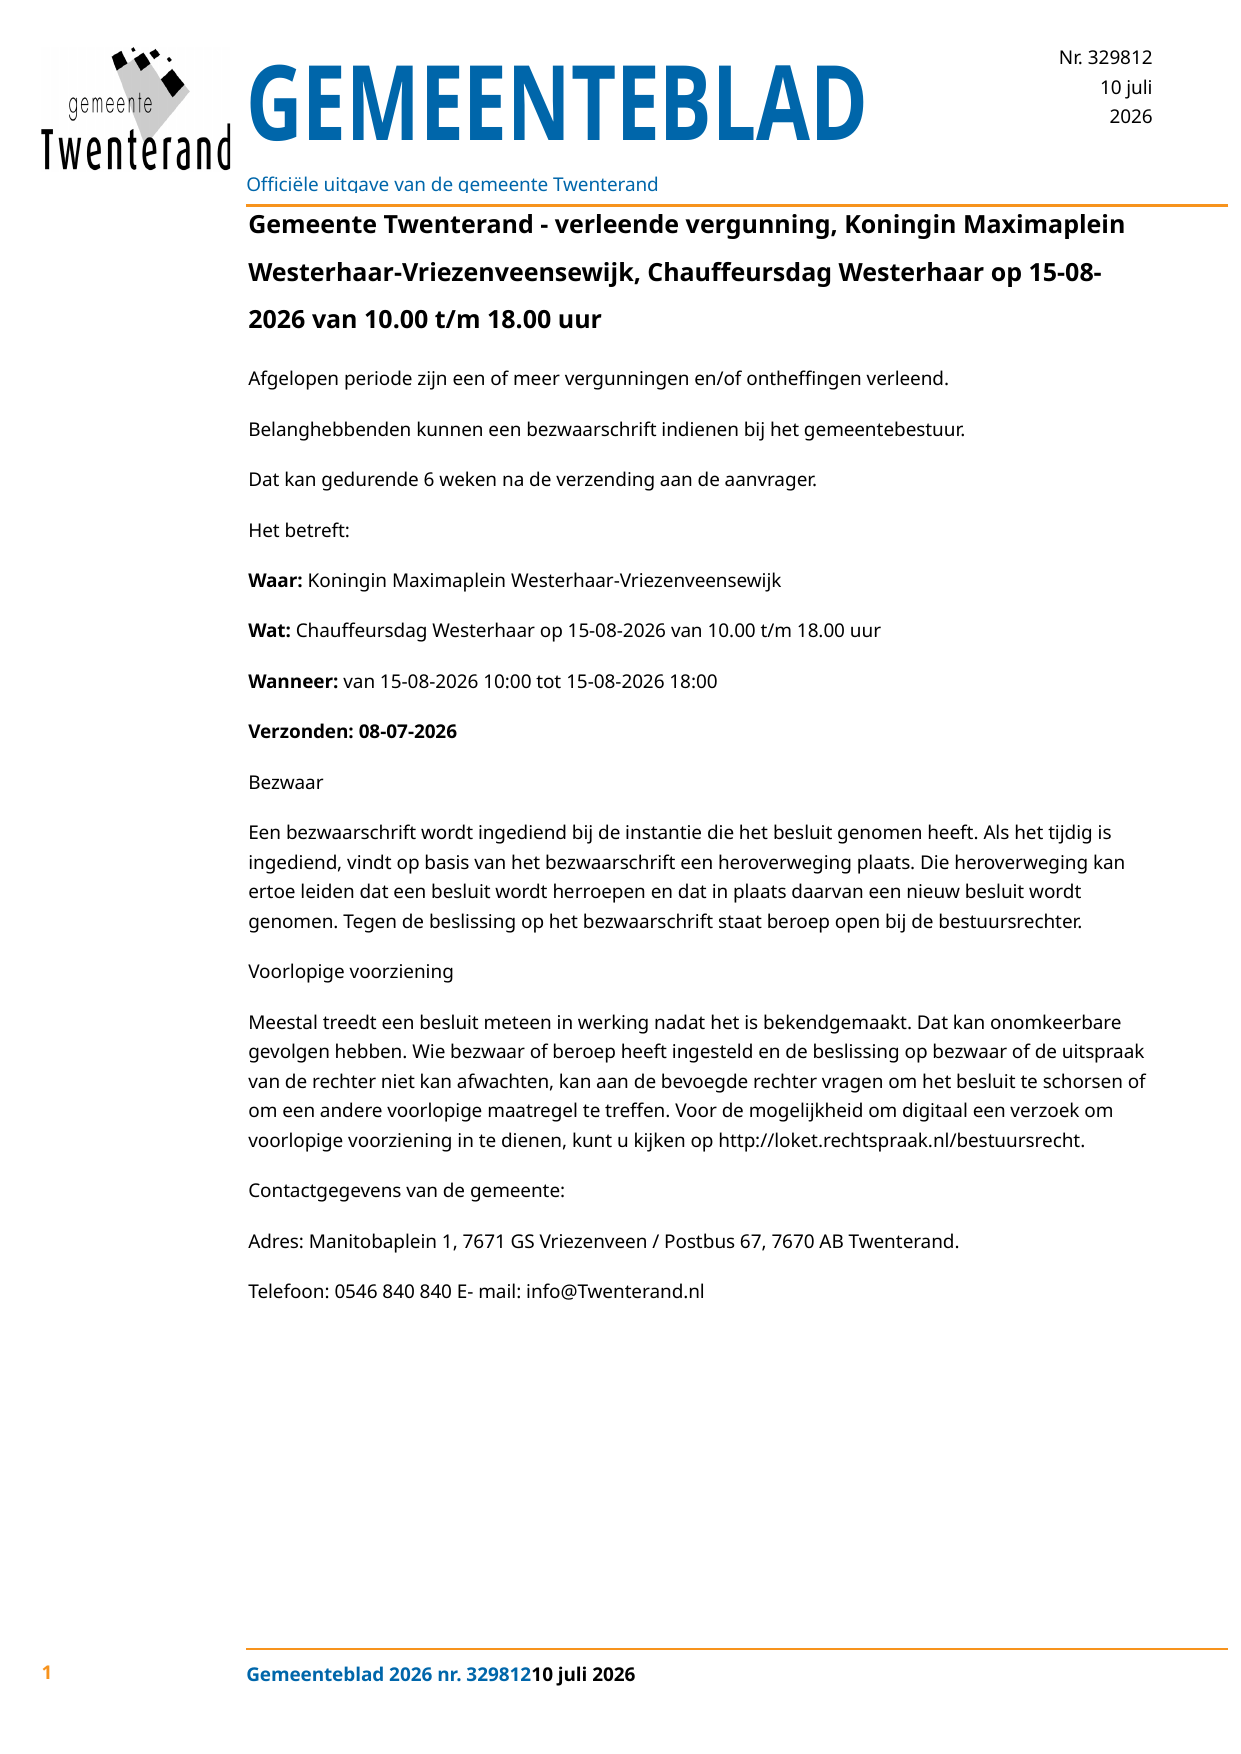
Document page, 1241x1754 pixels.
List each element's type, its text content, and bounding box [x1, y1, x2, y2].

text Verzonden: 08-07-2026 [248, 718, 1152, 744]
text Wanneer: van 15-08-2026 10:00 tot 15-08-2026 18:00 [248, 668, 1152, 694]
text Belanghebbenden kunnen een bezwaarschrift indienen bij het gemeentebestuur. [248, 416, 1152, 442]
text Dat kan gedurende 6 weken na de verzending aan de aanvrager. [248, 466, 1152, 492]
picture [41, 47, 231, 172]
text Contactgegevens van de gemeente: [248, 1178, 1152, 1203]
text Voorlopige voorziening [248, 958, 1152, 984]
text Adres: Manitobaplein 1, 7671 GS Vriezenveen / Postbus 67, 7670 AB Twenterand. [248, 1228, 1152, 1254]
text Afgelopen periode zijn een of meer vergunningen en/of ontheffingen verleend. [248, 366, 1152, 391]
text Wat: Chauffeursdag Westerhaar op 15-08-2026 van 10.00 t/m 18.00 uur [248, 618, 1152, 643]
text Meestal treedt een besluit meteen in werking nadat het is bekendgemaakt. Dat kan onomkeerbare gevolgen hebben. Wie bezwaar of beroep heeft ingesteld en de beslissing op bezwaar of de uitspraak van de rechter niet kan afwachten, kan aan de bevoegde rechter vragen om het besluit te schorsen of om een andere voorlopige maatregel te treffen. Voor de mogelijkheid om digitaal een verzoek om voorlopige voorziening in te dienen, kunt u kijken op http://loket.rechtspraak.nl/bestuursrecht. [248, 1009, 1152, 1153]
text Een bezwaarschrift wordt ingediend bij de instantie die het besluit genomen heeft. Als het tijdig is ingediend, vindt op basis van het bezwaarschrift een heroverweging plaats. Die heroverweging kan ertoe leiden dat een besluit wordt herroepen en dat in plaats daarvan een nieuw besluit wordt genomen. Tegen de beslissing op het bezwaarschrift staat beroep open bij de bestuursrechter. [248, 819, 1152, 934]
text Telefoon: 0546 840 840 E- mail: info@Twenterand.nl [248, 1278, 1152, 1304]
text Bezwaar [248, 769, 1152, 794]
text Het betreft: [248, 517, 1152, 542]
text Gemeente Twenterand - verleende vergunning, Koningin Maximaplein Westerhaar-Vriezenveensewijk, Chauffeursdag Westerhaar op 15-08-2026 van 10.00 t/m 18.00 uur [248, 207, 1152, 336]
text Waar: Koningin Maximaplein Westerhaar-Vriezenveensewijk [248, 567, 1152, 593]
